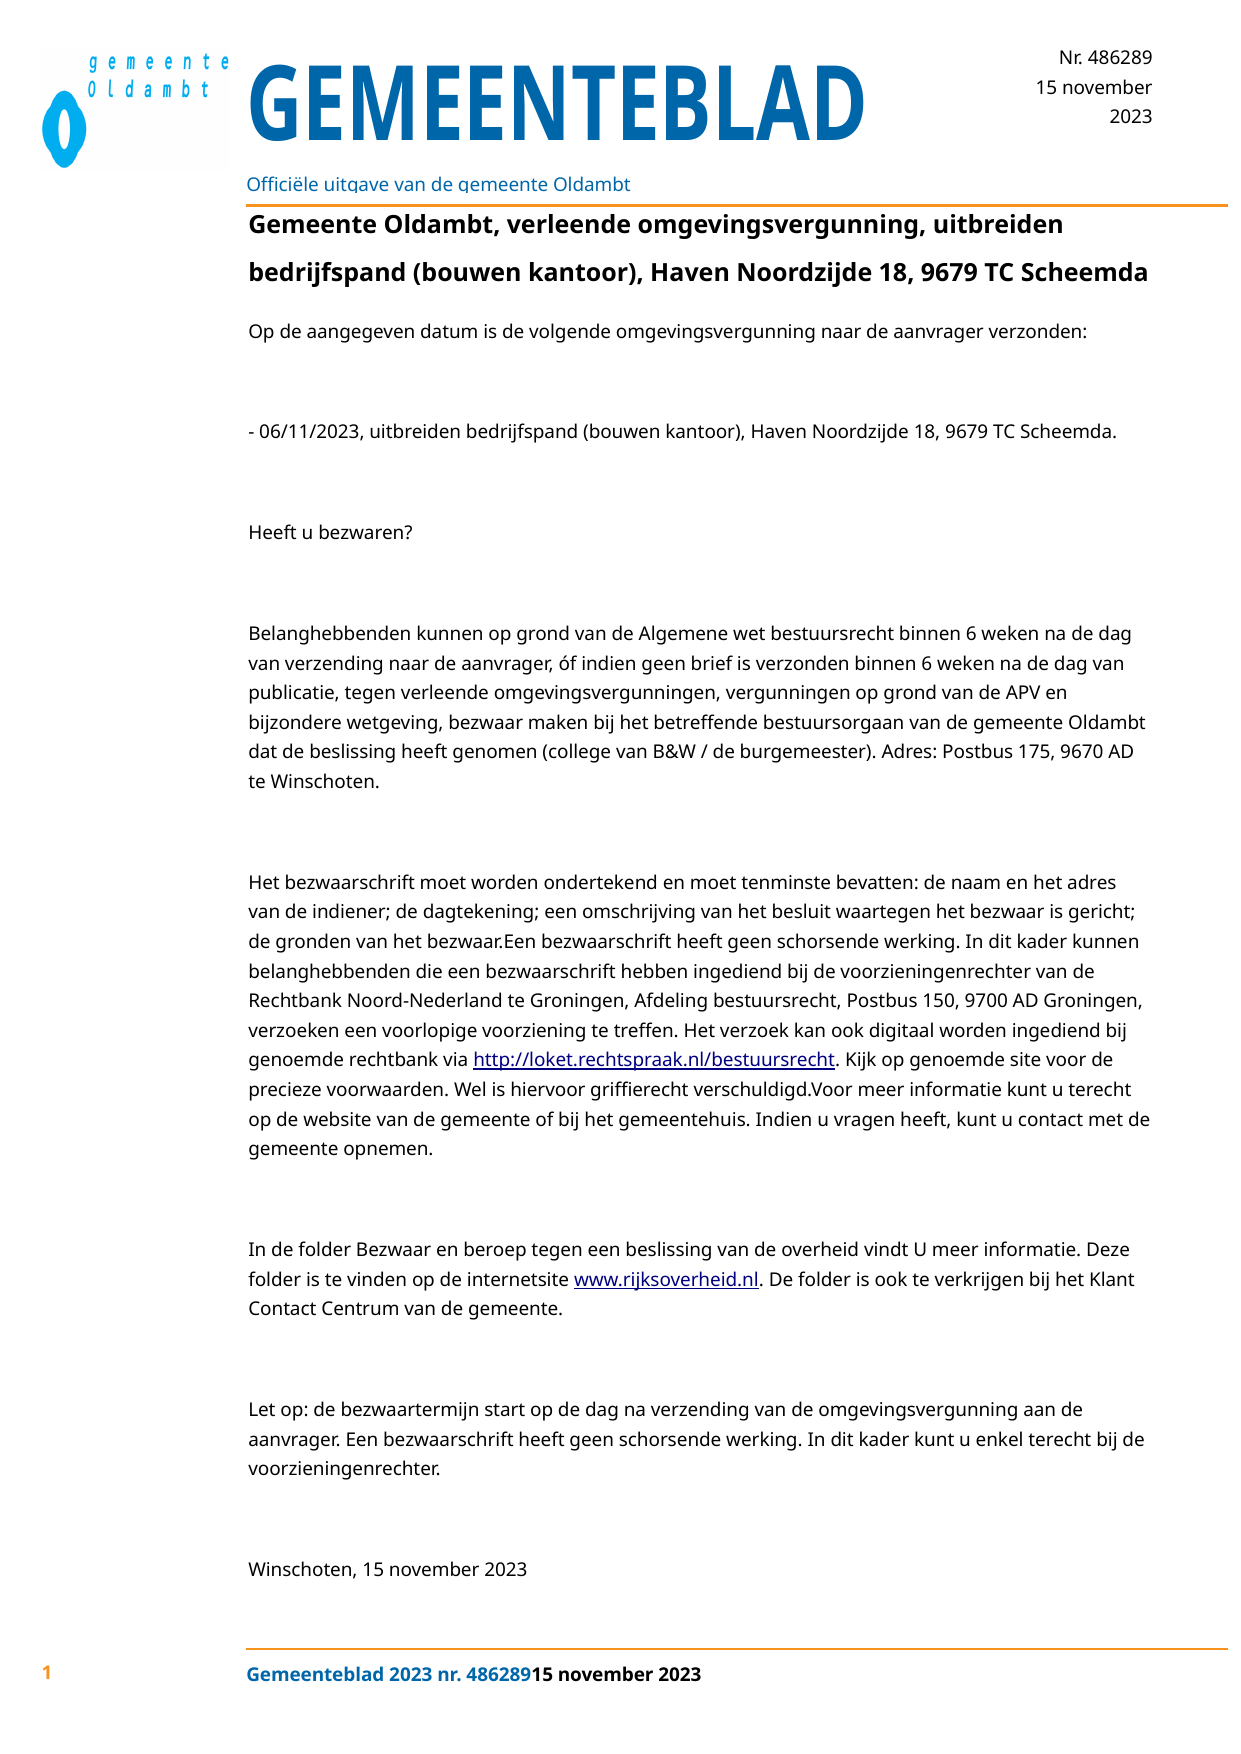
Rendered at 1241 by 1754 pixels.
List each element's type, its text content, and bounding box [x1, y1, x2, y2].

text Heeft u bezwaren? [248, 519, 1152, 545]
text - 06/11/2023, uitbreiden bedrijfspand (bouwen kantoor), Haven Noordzijde 18, 9679 TC Scheemda. [248, 419, 1152, 444]
text Op de aangegeven datum is de volgende omgevingsvergunning naar de aanvrager verzonden: [248, 318, 1152, 344]
text Belanghebbenden kunnen op grond van de Algemene wet bestuursrecht binnen 6 weken na de dag van verzending naar de aanvrager, óf indien geen brief is verzonden binnen 6 weken na de dag van publicatie, tegen verleende omgevingsvergunningen, vergunningen op grond van de APV en bijzondere wetgeving, bezwaar maken bij het betreffende bestuursorgaan van de gemeente Oldambt dat de beslissing heeft genomen (college van B&W / de burgemeester). Adres: Postbus 175, 9670 AD te Winschoten. [248, 620, 1152, 794]
text In de folder Bezwaar en beroep tegen een beslissing van de overheid vindt U meer informatie. Deze folder is te vinden op de internetsite www.rijksoverheid.nl. De folder is ook te verkrijgen bij het Klant Contact Centrum van de gemeente. [248, 1236, 1152, 1321]
text Gemeente Oldambt, verleende omgevingsvergunning, uitbreiden bedrijfspand (bouwen kantoor), Haven Noordzijde 18, 9679 TC Scheemda [248, 207, 1152, 288]
picture [41, 47, 231, 172]
text Let op: de bezwaartermijn start op de dag na verzending van de omgevingsvergunning aan de aanvrager. Een bezwaarschrift heeft geen schorsende werking. In dit kader kunt u enkel terecht bij de voorzieningenrechter. [248, 1396, 1152, 1481]
text Winschoten, 15 november 2023 [248, 1556, 1152, 1582]
text Het bezwaarschrift moet worden ondertekend en moet tenminste bevatten: de naam en het adres van de indiener; de dagtekening; een omschrijving van het besluit waartegen het bezwaar is gericht; de gronden van het bezwaar.Een bezwaarschrift heeft geen schorsende werking. In dit kader kunnen belanghebbenden die een bezwaarschrift hebben ingediend bij de voorzieningenrechter van de Rechtbank Noord-Nederland te Groningen, Afdeling bestuursrecht, Postbus 150, 9700 AD Groningen, verzoeken een voorlopige voorziening te treffen. Het verzoek kan ook digitaal worden ingediend bij genoemde rechtbank via http://loket.rechtspraak.nl/bestuursrecht. Kijk op genoemde site voor de precieze voorwaarden. Wel is hiervoor griffierecht verschuldigd.Voor meer informatie kunt u terecht op de website van de gemeente of bij het gemeentehuis. Indien u vragen heeft, kunt u contact met de gemeente opnemen. [248, 869, 1152, 1161]
